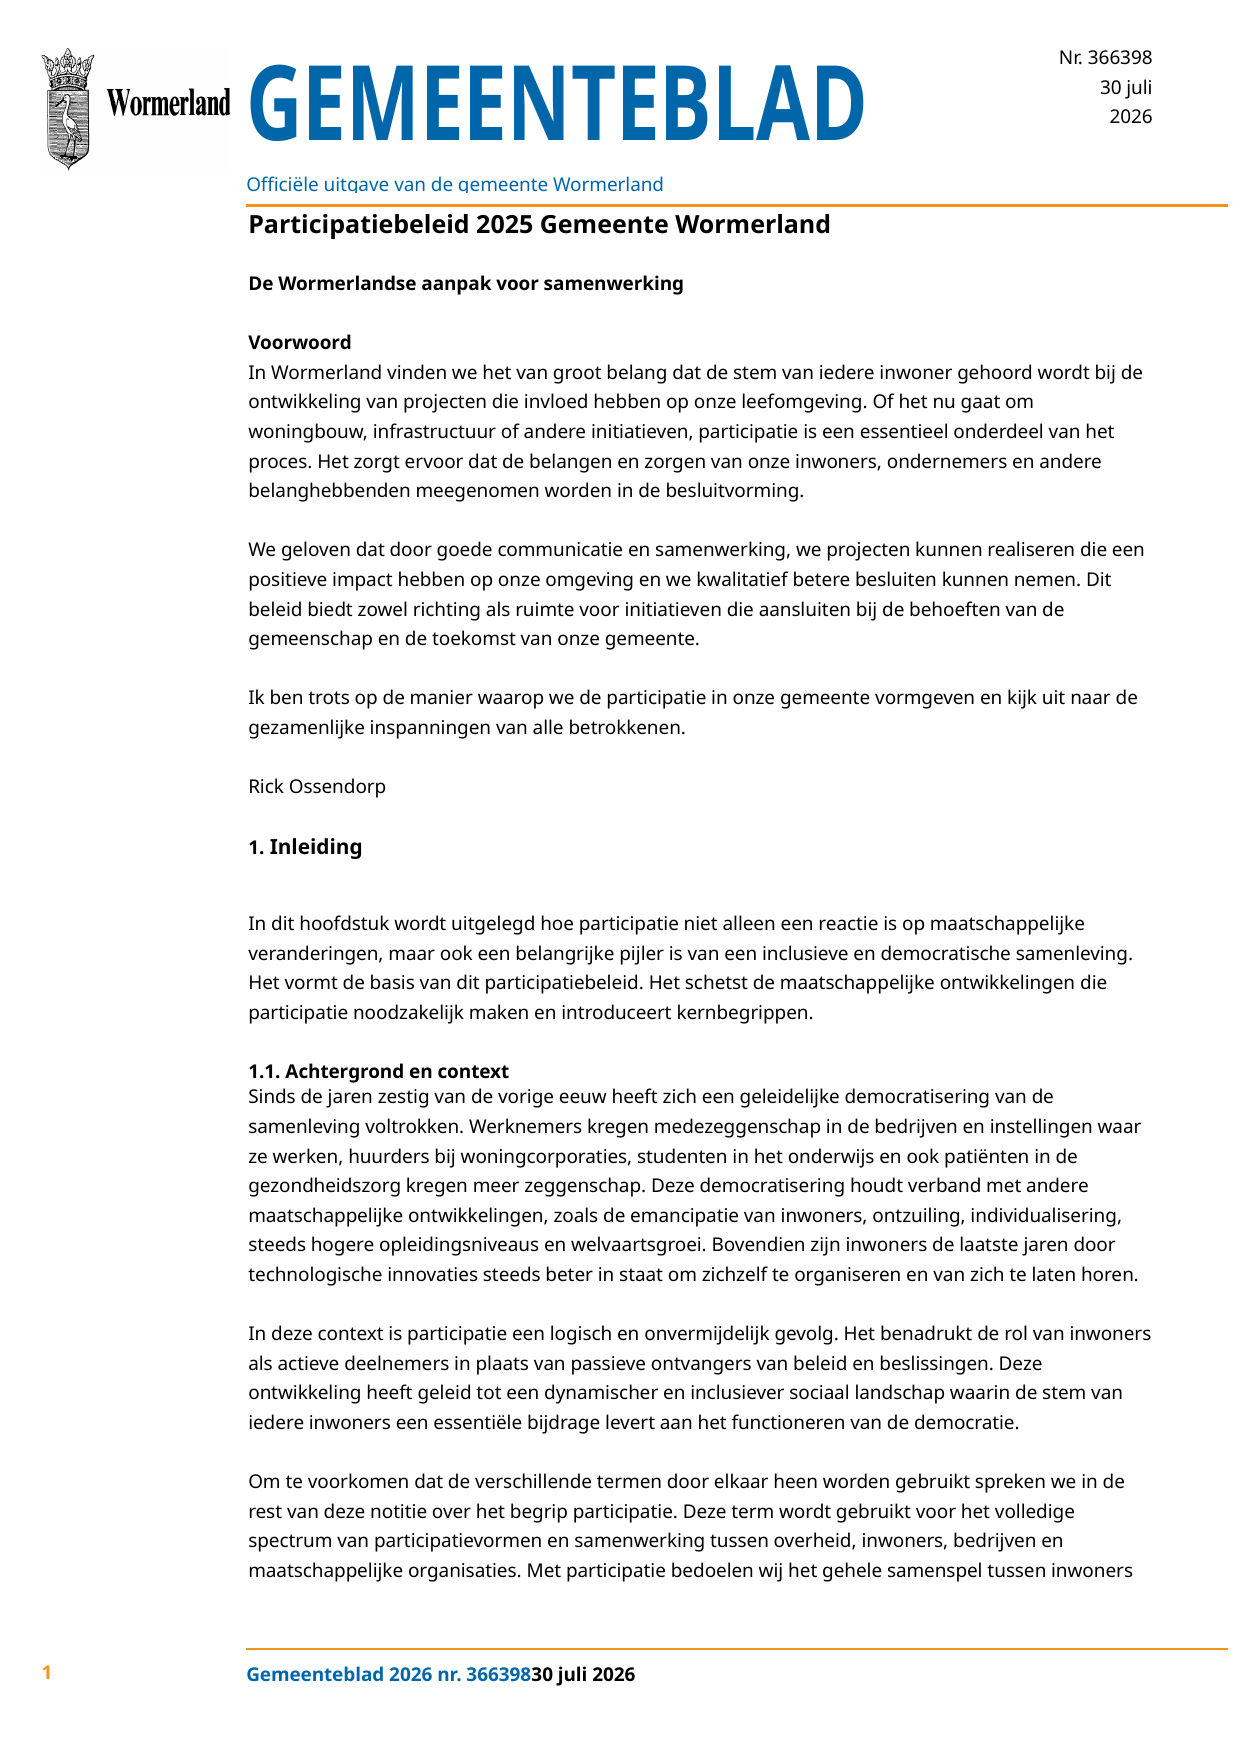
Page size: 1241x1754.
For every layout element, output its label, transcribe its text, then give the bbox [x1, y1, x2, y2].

text De Wormerlandse aanpak voor samenwerking [248, 270, 1152, 296]
text 1.1. Achtergrond en context [248, 1058, 1152, 1084]
text Voorwoord [248, 329, 1152, 355]
text Om te voorkomen dat de verschillende termen door elkaar heen worden gebruikt spreken we in de rest van deze notitie over het begrip participatie. Deze term wordt gebruikt voor het volledige spectrum van participatievormen en samenwerking tussen overheid, inwoners, bedrijven en maatschappelijke organisaties. Met participatie bedoelen wij het gehele samenspel tussen inwoners [248, 1468, 1152, 1583]
picture [41, 47, 231, 172]
text In Wormerland vinden we het van groot belang dat de stem van iedere inwoner gehoord wordt bij de ontwikkeling van projecten die invloed hebben op onze leefomgeving. Of het nu gaat om woningbouw, infrastructuur of andere initiatieven, participatie is een essentieel onderdeel van het proces. Het zorgt ervoor dat de belangen en zorgen van onze inwoners, ondernemers en andere belanghebbenden meegenomen worden in de besluitvorming. [248, 359, 1152, 503]
text Participatiebeleid 2025 Gemeente Wormerland [248, 207, 1152, 241]
text In deze context is participatie een logisch en onvermijdelijk gevolg. Het benadrukt de rol van inwoners als actieve deelnemers in plaats van passieve ontvangers van beleid en beslissingen. Deze ontwikkeling heeft geleid tot een dynamischer en inclusiever sociaal landschap waarin de stem van iedere inwoners een essentiële bijdrage levert aan het functioneren van de democratie. [248, 1320, 1152, 1435]
text In dit hoofdstuk wordt uitgelegd hoe participatie niet alleen een reactie is op maatschappelijke veranderingen, maar ook een belangrijke pijler is van een inclusieve en democratische samenleving. Het vormt de basis van dit participatiebeleid. Het schetst de maatschappelijke ontwikkelingen die participatie noodzakelijk maken en introduceert kernbegrippen. [248, 910, 1152, 1024]
text Rick Ossendorp [248, 773, 1152, 799]
text Ik ben trots op de manier waarop we de participatie in onze gemeente vormgeven en kijk uit naar de gezamenlijke inspanningen van alle betrokkenen. [248, 684, 1152, 740]
text Sinds de jaren zestig van de vorige eeuw heeft zich een geleidelijke democratisering van de samenleving voltrokken. Werknemers kregen medezeggenschap in de bedrijven en instellingen waar ze werken, huurders bij woningcorporaties, studenten in het onderwijs en ook patiënten in de gezondheidszorg kregen meer zeggenschap. Deze democratisering houdt verband met andere maatschappelijke ontwikkelingen, zoals de emancipatie van inwoners, ontzuiling, individualisering, steeds hogere opleidingsniveaus en welvaartsgroei. Bovendien zijn inwoners de laatste jaren door technologische innovaties steeds beter in staat om zichzelf te organiseren en van zich te laten horen. [248, 1084, 1152, 1287]
text 1. Inleiding [248, 832, 1152, 861]
text We geloven dat door goede communicatie en samenwerking, we projecten kunnen realiseren die een positieve impact hebben op onze omgeving en we kwalitatief betere besluiten kunnen nemen. Dit beleid biedt zowel richting als ruimte voor initiatieven die aansluiten bij de behoeften van de gemeenschap en de toekomst van onze gemeente. [248, 537, 1152, 651]
